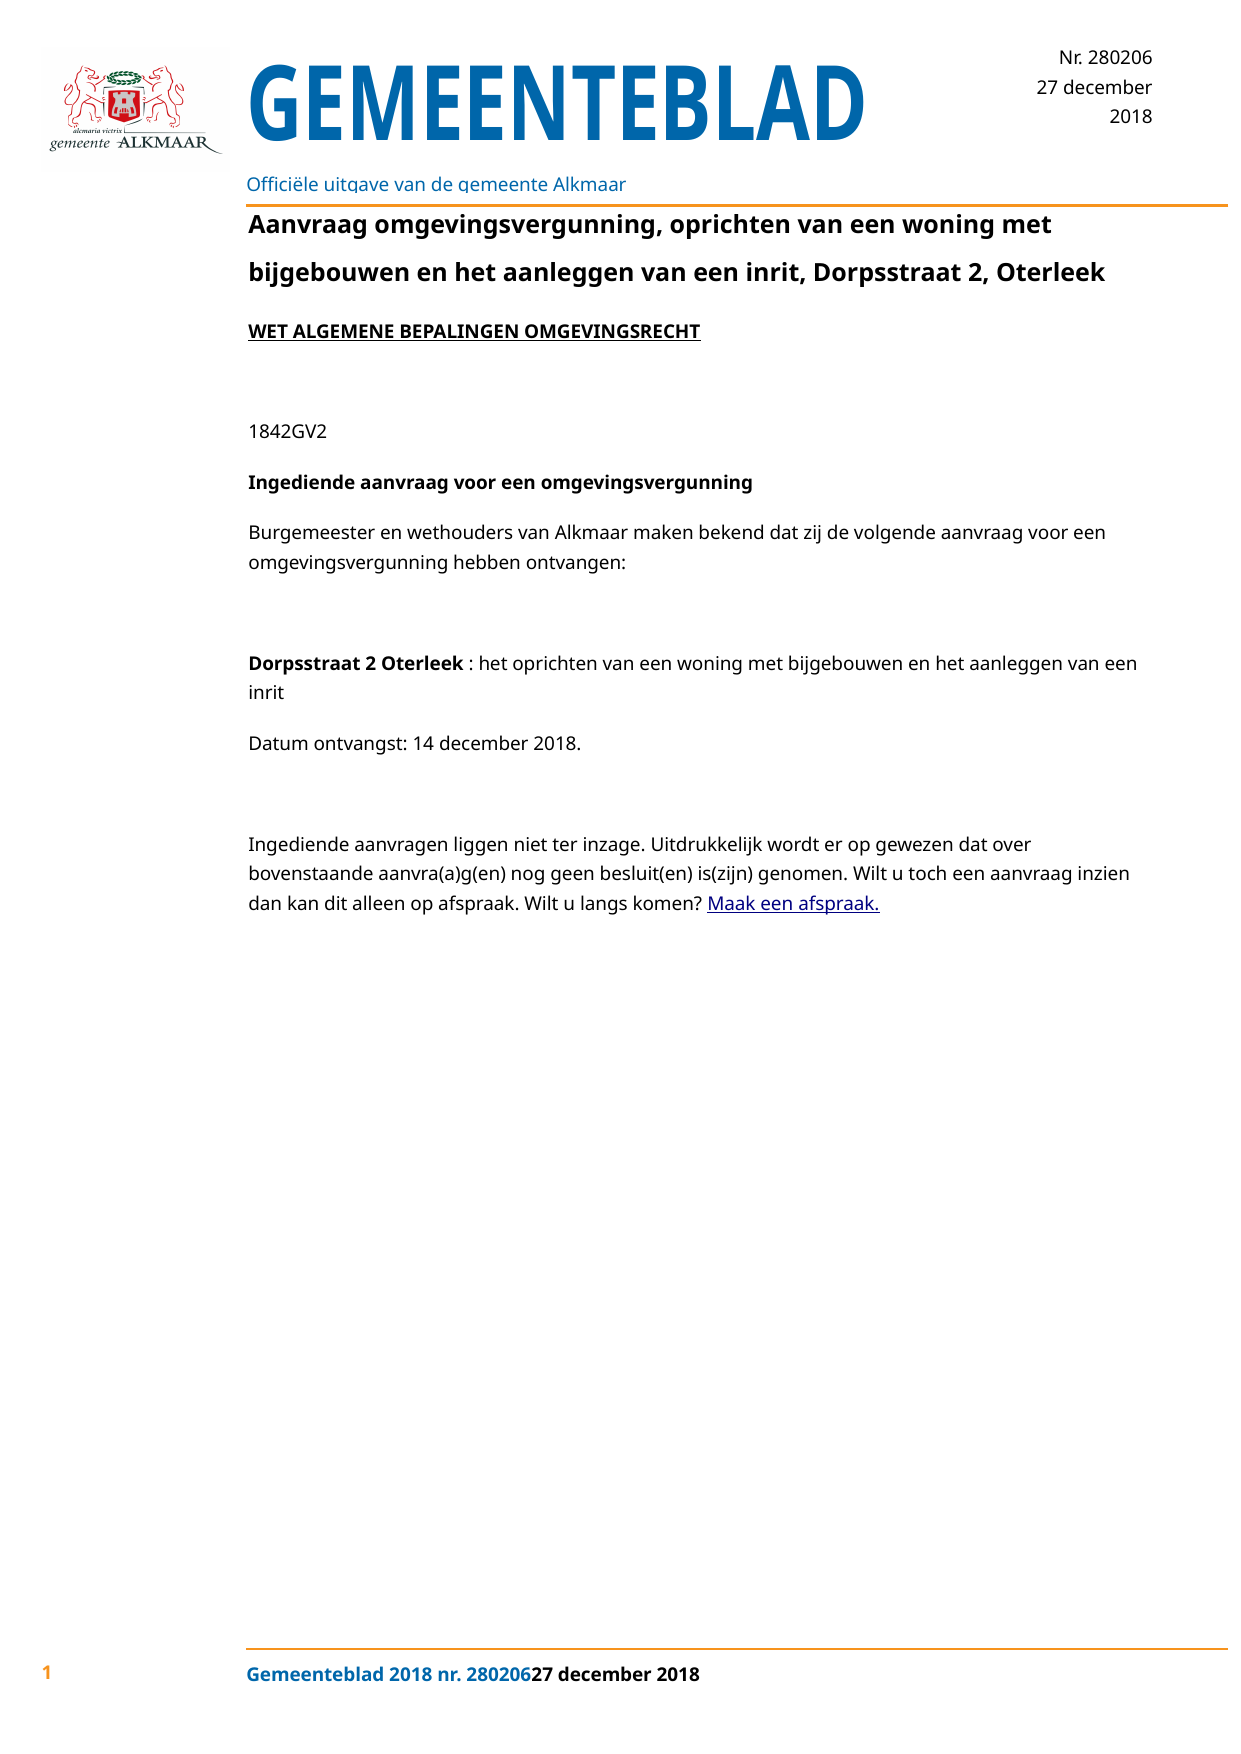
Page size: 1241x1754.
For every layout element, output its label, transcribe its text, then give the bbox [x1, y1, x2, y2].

text Ingediende aanvragen liggen niet ter inzage. Uitdrukkelijk wordt er op gewezen dat over bovenstaande aanvra(a)g(en) nog geen besluit(en) is(zijn) genomen. Wilt u toch een aanvraag inzien dan kan dit alleen op afspraak. Wilt u langs komen? Maak een afspraak. [248, 831, 1152, 916]
picture [41, 47, 231, 172]
text Aanvraag omgevingsvergunning, oprichten van een woning met bijgebouwen en het aanleggen van een inrit, Dorpsstraat 2, Oterleek [248, 207, 1152, 288]
text Datum ontvangst: 14 december 2018. [248, 730, 1152, 756]
text Ingediende aanvraag voor een omgevingsvergunning [248, 469, 1152, 495]
text WET ALGEMENE BEPALINGEN OMGEVINGSRECHT [248, 318, 1152, 344]
text Dorpsstraat 2 Oterleek : het oprichten van een woning met bijgebouwen en het aanleggen van een inrit [248, 650, 1152, 705]
text Burgemeester en wethouders van Alkmaar maken bekend dat zij de volgende aanvraag voor een omgevingsvergunning hebben ontvangen: [248, 519, 1152, 575]
text 1842GV2 [248, 419, 1152, 444]
